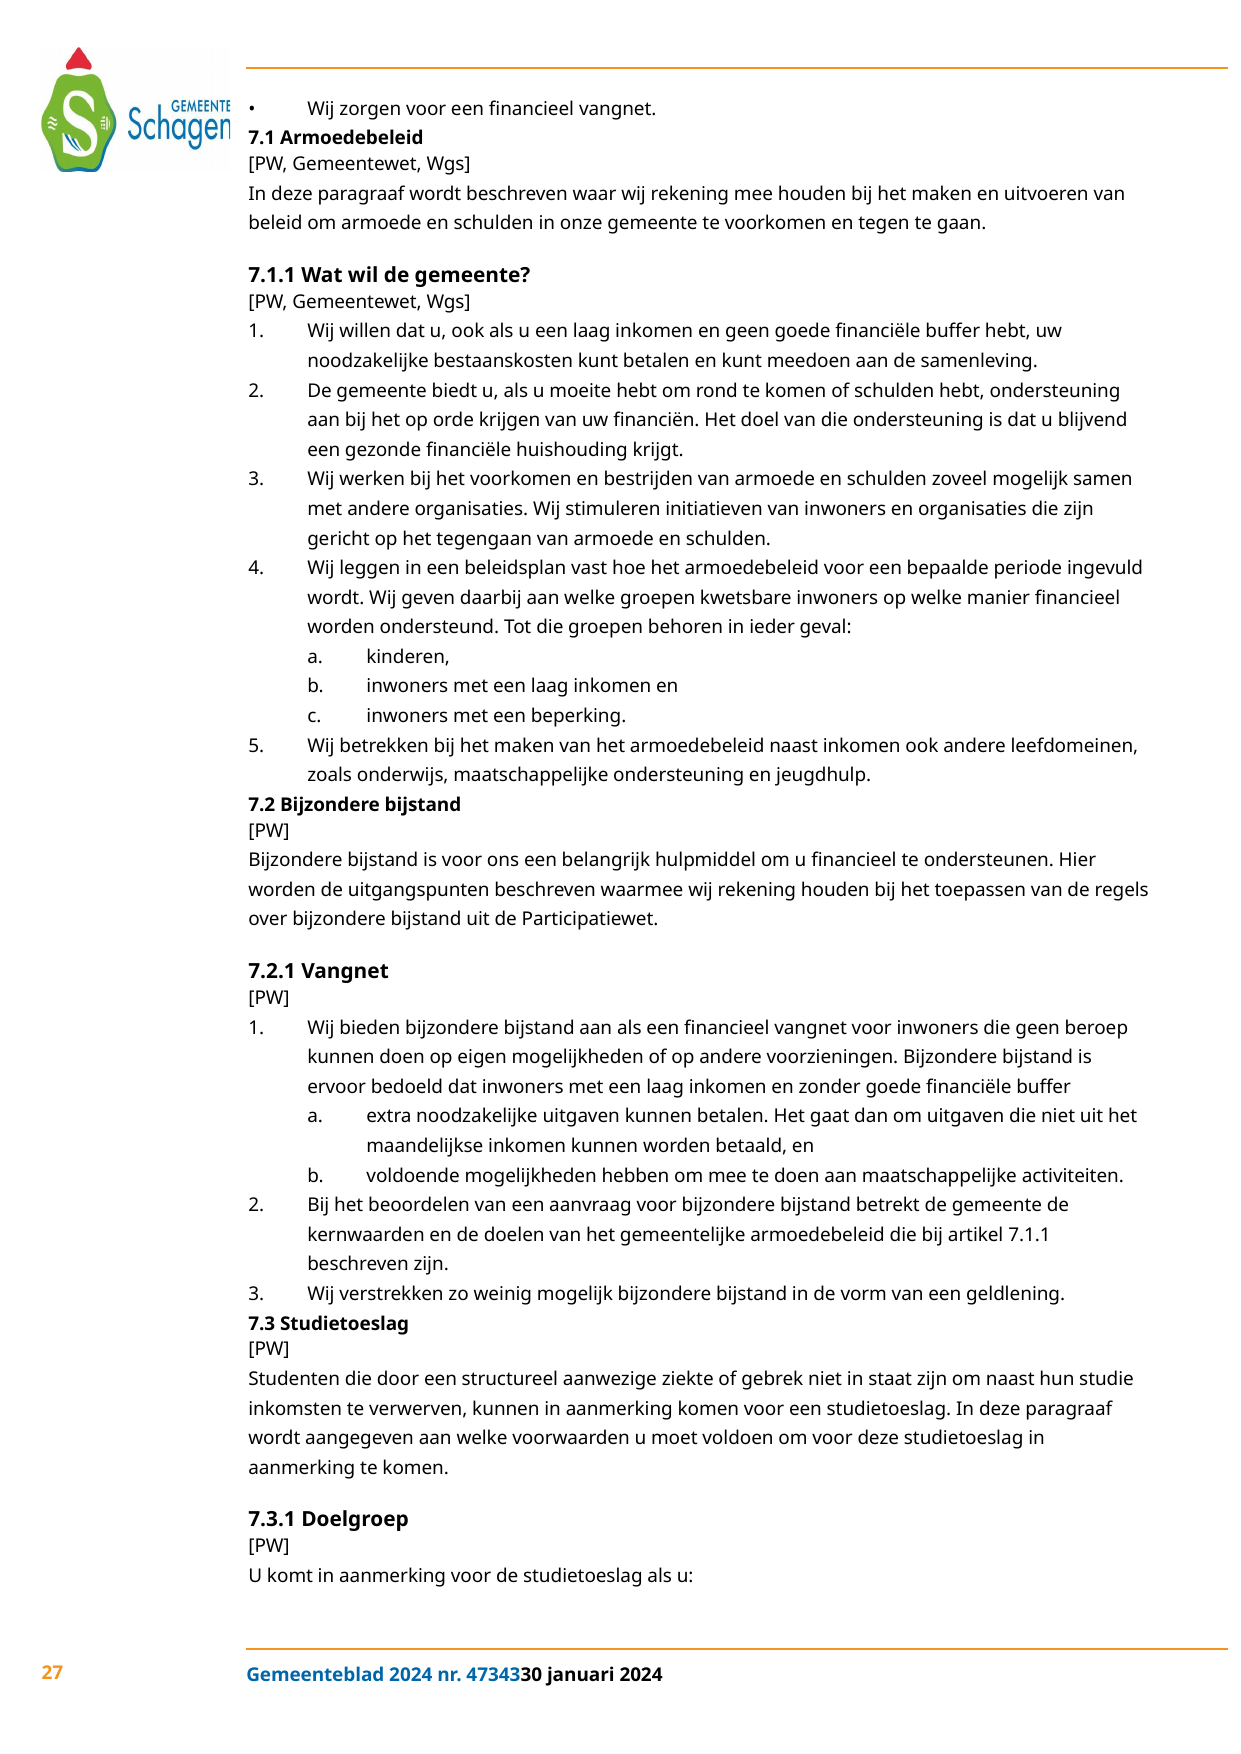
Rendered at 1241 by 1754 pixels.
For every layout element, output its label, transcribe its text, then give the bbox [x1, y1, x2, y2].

list kinderen, [307, 643, 1152, 669]
list voldoende mogelijkheden hebben om mee te doen aan maatschappelijke activiteiten. [307, 1162, 1152, 1188]
text U komt in aanmerking voor de studietoeslag als u: [248, 1562, 1152, 1588]
list Wij zorgen voor een financieel vangnet. [248, 95, 1152, 121]
list De gemeente biedt u, als u moeite hebt om rond te komen of schulden hebt, ondersteuning aan bij het op orde krijgen van uw financiën. Het doel van die ondersteuning is dat u blijvend een gezonde financiële huishouding krijgt. [248, 377, 1152, 462]
text [PW, Gemeentewet, Wgs] [248, 288, 1152, 314]
text [PW] [248, 1533, 1152, 1558]
text [PW, Gemeentewet, Wgs] [248, 150, 1152, 176]
list inwoners met een laag inkomen en [307, 673, 1152, 698]
text In deze paragraaf wordt beschreven waar wij rekening mee houden bij het maken en uitvoeren van beleid om armoede en schulden in onze gemeente te voorkomen en tegen te gaan. [248, 180, 1152, 235]
list Wij bieden bijzondere bijstand aan als een financieel vangnet voor inwoners die geen beroep kunnen doen op eigen mogelijkheden of op andere voorzieningen. Bijzondere bijstand is ervoor bedoeld dat inwoners met een laag inkomen en zonder goede financiële buffer [248, 1014, 1152, 1099]
text Studenten die door een structureel aanwezige ziekte of gebrek niet in staat zijn om naast hun studie inkomsten te verwerven, kunnen in aanmerking komen voor een studietoeslag. In deze paragraaf wordt aangegeven aan welke voorwaarden u moet voldoen om voor deze studietoeslag in aanmerking te komen. [248, 1365, 1152, 1479]
text [PW] [248, 817, 1152, 842]
text 7.2 Bijzondere bijstand [248, 791, 1152, 817]
list Wij werken bij het voorkomen en bestrijden van armoede en schulden zoveel mogelijk samen met andere organisaties. Wij stimuleren initiatieven van inwoners en organisaties die zijn gericht op het tegengaan van armoede en schulden. [248, 466, 1152, 551]
text 7.1 Armoedebeleid [248, 124, 1152, 150]
list Wij verstrekken zo weinig mogelijk bijzondere bijstand in de vorm van een geldlening. [248, 1280, 1152, 1306]
picture [41, 47, 231, 172]
text Bijzondere bijstand is voor ons een belangrijk hulpmiddel om u financieel te ondersteunen. Hier worden de uitgangspunten beschreven waarmee wij rekening houden bij het toepassen van de regels over bijzondere bijstand uit de Participatiewet. [248, 846, 1152, 931]
text [PW] [248, 984, 1152, 1010]
list Bij het beoordelen van een aanvraag voor bijzondere bijstand betrekt de gemeente de kernwaarden en de doelen van het gemeentelijke armoedebeleid die bij artikel 7.1.1 beschreven zijn. [248, 1191, 1152, 1276]
list Wij leggen in een beleidsplan vast hoe het armoedebeleid voor een bepaalde periode ingevuld wordt. Wij geven daarbij aan welke groepen kwetsbare inwoners op welke manier financieel worden ondersteund. Tot die groepen behoren in ieder geval: [248, 554, 1152, 639]
list Wij betrekken bij het maken van het armoedebeleid naast inkomen ook andere leefdomeinen, zoals onderwijs, maatschappelijke ondersteuning en jeugdhulp. [248, 732, 1152, 787]
text [PW] [248, 1336, 1152, 1361]
list Wij willen dat u, ook als u een laag inkomen en geen goede financiële buffer hebt, uw noodzakelijke bestaanskosten kunt betalen en kunt meedoen aan de samenleving. [248, 318, 1152, 373]
text 7.3.1 Doelgroep [248, 1504, 1152, 1533]
text 7.2.1 Vangnet [248, 956, 1152, 984]
text 7.3 Studietoeslag [248, 1310, 1152, 1336]
list extra noodzakelijke uitgaven kunnen betalen. Het gaat dan om uitgaven die niet uit het maandelijkse inkomen kunnen worden betaald, en [307, 1103, 1152, 1158]
text 7.1.1 Wat wil de gemeente? [248, 260, 1152, 288]
list inwoners met een beperking. [307, 702, 1152, 728]
